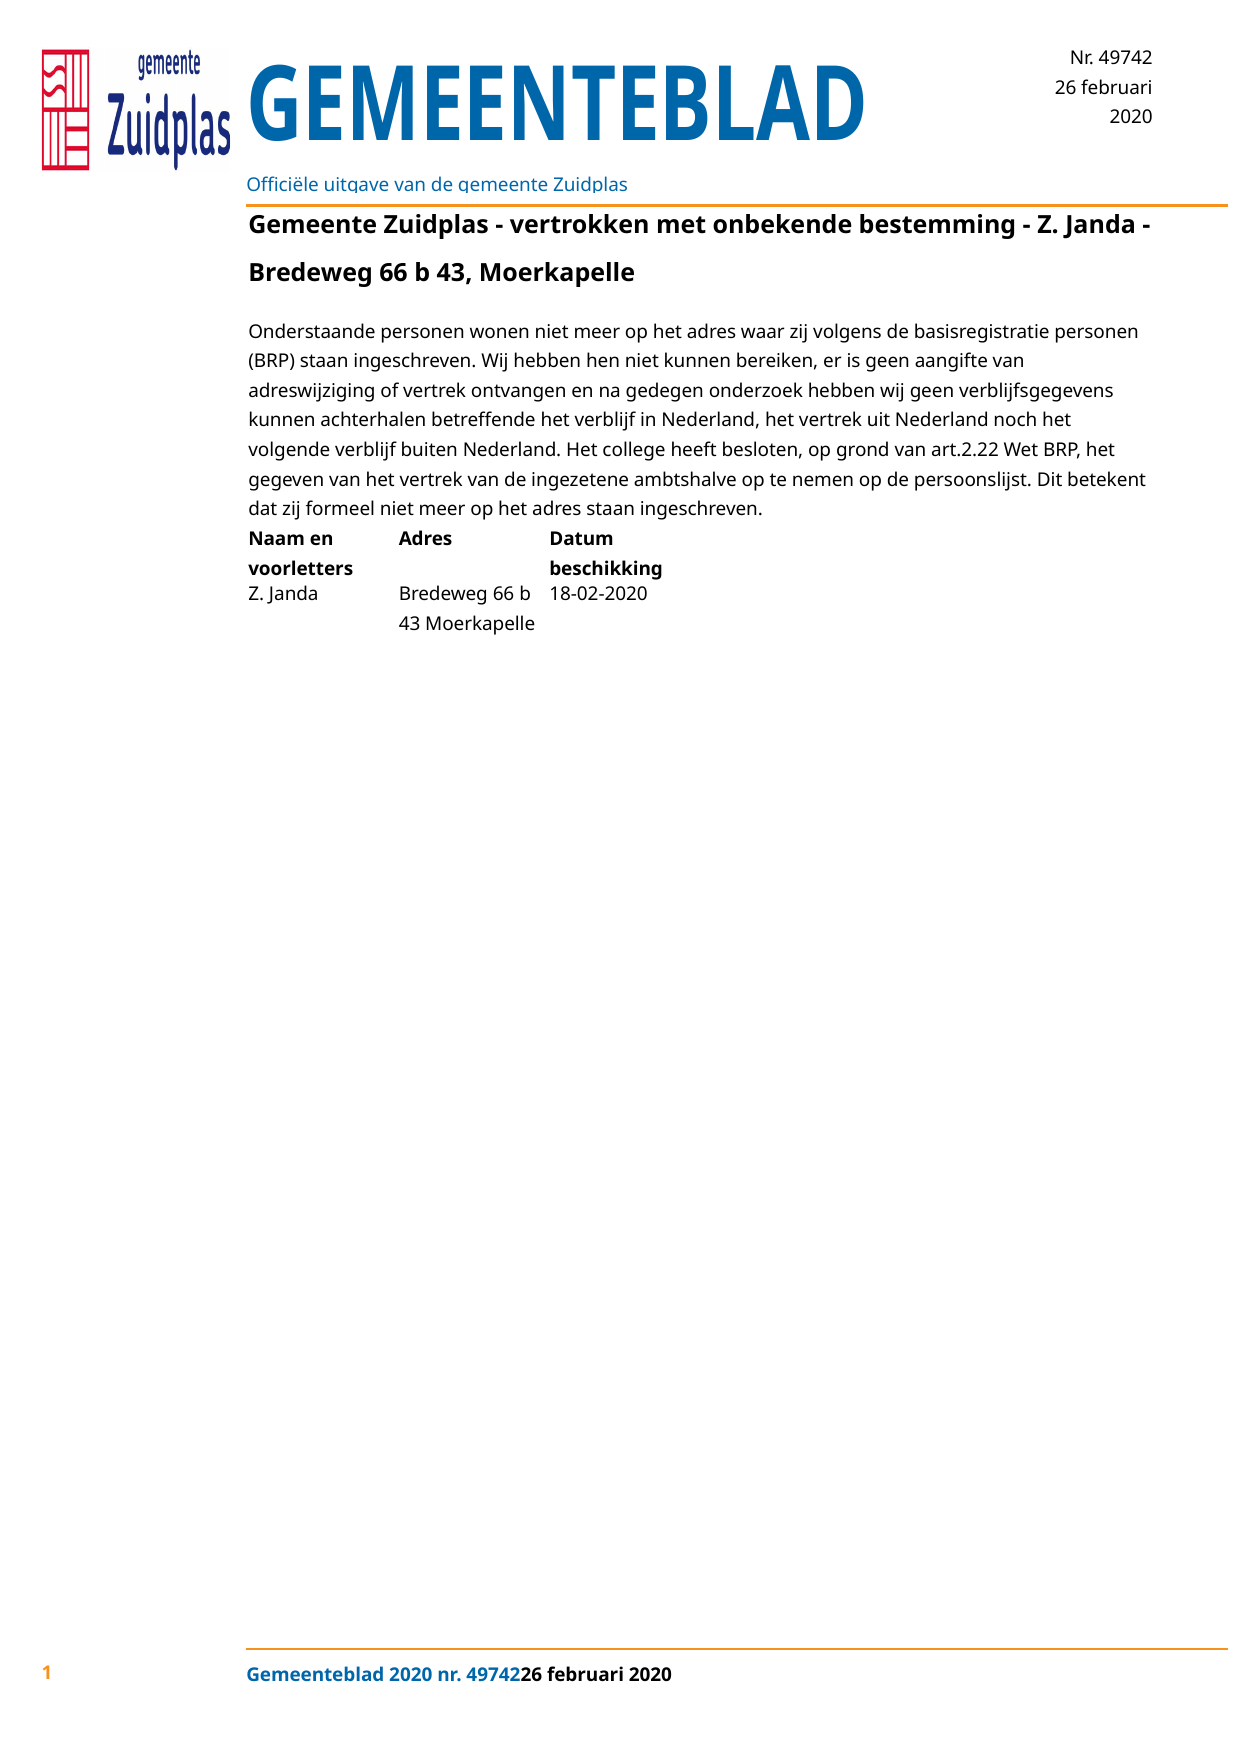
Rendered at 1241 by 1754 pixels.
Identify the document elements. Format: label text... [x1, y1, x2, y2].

table_cell 18-02-2020 [549, 580, 700, 636]
text Gemeente Zuidplas - vertrokken met onbekende bestemming - Z. Janda - Bredeweg 66 b 43, Moerkapelle [248, 207, 1152, 288]
table_cell Bredeweg 66 b 43 Moerkapelle [399, 580, 549, 636]
text Onderstaande personen wonen niet meer op het adres waar zij volgens de basisregistratie personen (BRP) staan ingeschreven. Wij hebben hen niet kunnen bereiken, er is geen aangifte van adreswijziging of vertrek ontvangen en na gedegen onderzoek hebben wij geen verblijfsgegevens kunnen achterhalen betreffende het verblijf in Nederland, het vertrek uit Nederland noch het volgende verblijf buiten Nederland. Het college heeft besloten, op grond van art.2.22 Wet BRP, het gegeven van het vertrek van de ingezetene ambtshalve op te nemen op de persoonslijst. Dit betekent dat zij formeel niet meer op het adres staan ingeschreven. [248, 318, 1152, 521]
table_header Datum beschikking [549, 525, 700, 580]
picture [41, 47, 231, 172]
table_header Adres [399, 525, 549, 580]
table_cell Z. Janda [248, 580, 398, 636]
table_header Naam en voorletters [248, 525, 398, 580]
